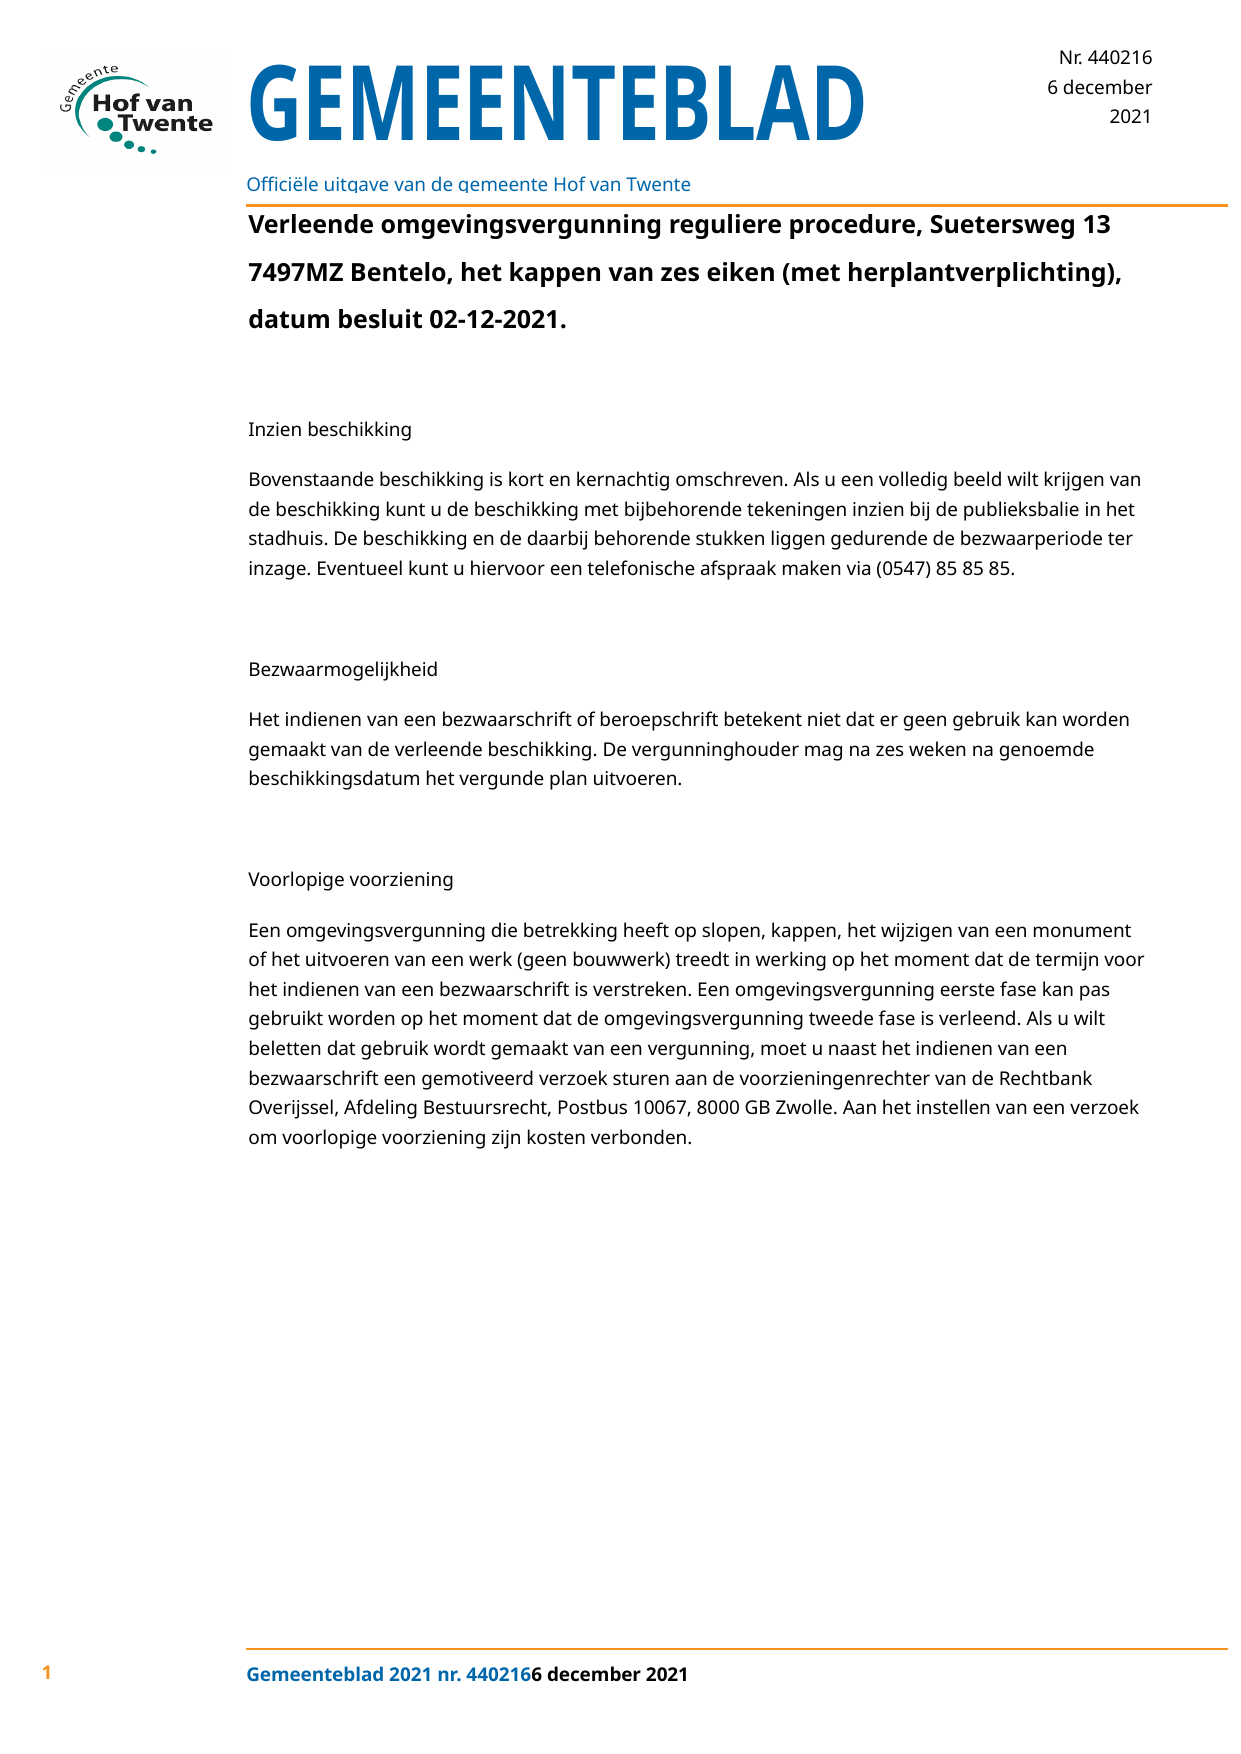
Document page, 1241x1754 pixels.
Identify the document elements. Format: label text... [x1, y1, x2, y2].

text Een omgevingsvergunning die betrekking heeft op slopen, kappen, het wijzigen van een monument of het uitvoeren van een werk (geen bouwwerk) treedt in werking op het moment dat de termijn voor het indienen van een bezwaarschrift is verstreken. Een omgevingsvergunning eerste fase kan pas gebruikt worden op het moment dat de omgevingsvergunning tweede fase is verleend. Als u wilt beletten dat gebruik wordt gemaakt van een vergunning, moet u naast het indienen van een bezwaarschrift een gemotiveerd verzoek sturen aan de voorzieningenrechter van de Rechtbank Overijssel, Afdeling Bestuursrecht, Postbus 10067, 8000 GB Zwolle. Aan het instellen van een verzoek om voorlopige voorziening zijn kosten verbonden. [248, 917, 1152, 1149]
text Bovenstaande beschikking is kort en kernachtig omschreven. Als u een volledig beeld wilt krijgen van de beschikking kunt u de beschikking met bijbehorende tekeningen inzien bij de publieksbalie in het stadhuis. De beschikking en de daarbij behorende stukken liggen gedurende de bezwaarperiode ter inzage. Eventueel kunt u hiervoor een telefonische afspraak maken via (0547) 85 85 85. [248, 466, 1152, 581]
text Het indienen van een bezwaarschrift of beroepschrift betekent niet dat er geen gebruik kan worden gemaakt van de verleende beschikking. De vergunninghouder mag na zes weken na genoemde beschikkingsdatum het vergunde plan uitvoeren. [248, 706, 1152, 791]
text Verleende omgevingsvergunning reguliere procedure, Suetersweg 13 7497MZ Bentelo, het kappen van zes eiken (met herplantverplichting), datum besluit 02-12-2021. [248, 207, 1152, 336]
text Bezwaarmogelijkheid [248, 656, 1152, 682]
text Voorlopige voorziening [248, 866, 1152, 892]
text Inzien beschikking [248, 416, 1152, 442]
picture [41, 47, 231, 172]
